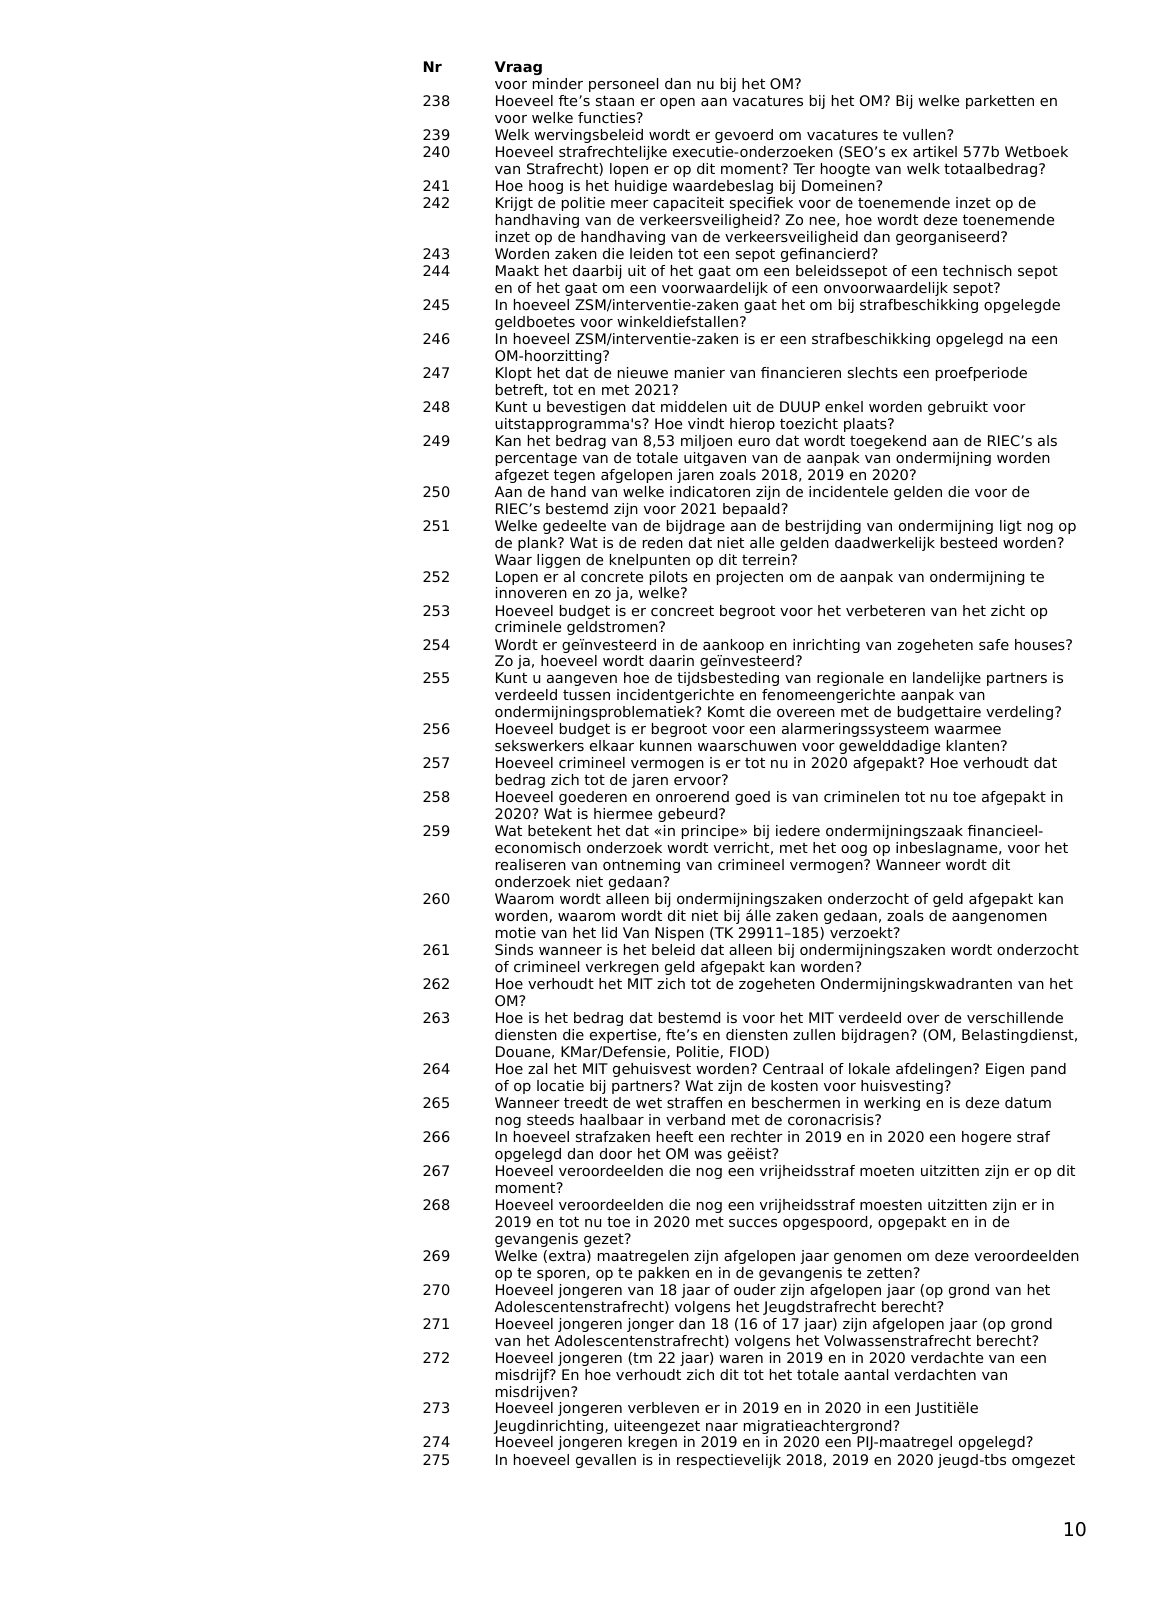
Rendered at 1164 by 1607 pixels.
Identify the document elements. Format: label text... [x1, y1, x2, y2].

table_cell Hoe is het bedrag dat bestemd is voor het MIT verdeeld over de verschillende diensten die expertise, fte’s en diensten zullen bijdragen? (OM, Belastingdienst, Douane, KMar/Defensie, Politie, FIOD) [488, 1010, 1087, 1061]
table_cell 267 [422, 1163, 488, 1197]
table_cell 265 [422, 1095, 488, 1129]
table_cell Hoeveel jongeren van 18 jaar of ouder zijn afgelopen jaar (op grond van het Adolescentenstrafrecht) volgens het Jeugdstrafrecht berecht? [488, 1282, 1087, 1316]
table_cell In hoeveel strafzaken heeft een rechter in 2019 en in 2020 een hogere straf opgelegd dan door het OM was geëist? [488, 1129, 1087, 1163]
table_cell 238 [422, 93, 488, 127]
table_cell voor minder personeel dan nu bij het OM? [488, 76, 1087, 93]
table_cell 246 [422, 331, 488, 365]
table_cell 248 [422, 399, 488, 433]
table_cell Hoeveel strafrechtelijke executie-onderzoeken (SEO’s ex artikel 577b Wetboek van Strafrecht) lopen er op dit moment? Ter hoogte van welk totaalbedrag? [488, 144, 1087, 178]
table_cell 264 [422, 1061, 488, 1095]
table_cell 255 [422, 670, 488, 721]
table_cell Sinds wanneer is het beleid dat alleen bij ondermijningszaken wordt onderzocht of crimineel verkregen geld afgepakt kan worden? [488, 942, 1087, 976]
table_cell Klopt het dat de nieuwe manier van financieren slechts een proefperiode betreft, tot en met 2021? [488, 365, 1087, 399]
table_cell 269 [422, 1248, 488, 1282]
table_cell Welk wervingsbeleid wordt er gevoerd om vacatures te vullen? [488, 127, 1087, 144]
table_cell 270 [422, 1282, 488, 1316]
table_cell 256 [422, 721, 488, 755]
table_cell Hoe verhoudt het MIT zich tot de zogeheten Ondermijningskwadranten van het OM? [488, 976, 1087, 1010]
table_cell 243 [422, 246, 488, 263]
table_cell [422, 76, 488, 93]
table_cell Hoeveel budget is er begroot voor een alarmeringssysteem waarmee sekswerkers elkaar kunnen waarschuwen voor gewelddadige klanten? [488, 721, 1087, 755]
table_cell Krijgt de politie meer capaciteit specifiek voor de toenemende inzet op de handhaving van de verkeersveiligheid? Zo nee, hoe wordt deze toenemende inzet op de handhaving van de verkeersveiligheid dan georganiseerd? [488, 195, 1087, 246]
table_cell 242 [422, 195, 488, 246]
table_cell Welke gedeelte van de bijdrage aan de bestrijding van ondermijning ligt nog op de plank? Wat is de reden dat niet alle gelden daadwerkelijk besteed worden? Waar liggen de knelpunten op dit terrein? [488, 518, 1087, 568]
table_cell Maakt het daarbij uit of het gaat om een beleidssepot of een technisch sepot en of het gaat om een voorwaardelijk of een onvoorwaardelijk sepot? [488, 263, 1087, 297]
table_cell Hoe zal het MIT gehuisvest worden? Centraal of lokale afdelingen? Eigen pand of op locatie bij partners? Wat zijn de kosten voor huisvesting? [488, 1061, 1087, 1095]
table_cell Hoeveel jongeren (tm 22 jaar) waren in 2019 en in 2020 verdachte van een misdrijf? En hoe verhoudt zich dit tot het totale aantal verdachten van misdrijven? [488, 1350, 1087, 1400]
table_cell Aan de hand van welke indicatoren zijn de incidentele gelden die voor de RIEC’s bestemd zijn voor 2021 bepaald? [488, 484, 1087, 517]
table_cell 260 [422, 891, 488, 942]
table_cell 259 [422, 823, 488, 891]
table_cell 247 [422, 365, 488, 399]
table_cell 244 [422, 263, 488, 297]
table_cell 268 [422, 1197, 488, 1248]
table_cell 239 [422, 127, 488, 144]
table_cell Wat betekent het dat «in principe» bij iedere ondermijningszaak financieel-economisch onderzoek wordt verricht, met het oog op inbeslagname, voor het realiseren van ontneming van crimineel vermogen? Wanneer wordt dit onderzoek niet gedaan? [488, 823, 1087, 891]
table_cell 253 [422, 603, 488, 636]
table_cell In hoeveel gevallen is in respectievelijk 2018, 2019 en 2020 jeugd-tbs omgezet [488, 1451, 1087, 1468]
table_cell Hoeveel budget is er concreet begroot voor het verbeteren van het zicht op criminele geldstromen? [488, 603, 1087, 636]
table_cell In hoeveel ZSM/interventie-zaken gaat het om bij strafbeschikking opgelegde geldboetes voor winkeldiefstallen? [488, 297, 1087, 331]
table_cell Wanneer treedt de wet straffen en beschermen in werking en is deze datum nog steeds haalbaar in verband met de coronacrisis? [488, 1095, 1087, 1129]
table_cell Wordt er geïnvesteerd in de aankoop en inrichting van zogeheten safe houses? Zo ja, hoeveel wordt daarin geïnvesteerd? [488, 636, 1087, 670]
table_cell Worden zaken die leiden tot een sepot gefinancierd? [488, 246, 1087, 263]
table_cell Hoeveel veroordeelden die nog een vrijheidsstraf moesten uitzitten zijn er in 2019 en tot nu toe in 2020 met succes opgespoord, opgepakt en in de gevangenis gezet? [488, 1197, 1087, 1248]
table_cell Welke (extra) maatregelen zijn afgelopen jaar genomen om deze veroordeelden op te sporen, op te pakken en in de gevangenis te zetten? [488, 1248, 1087, 1282]
table_cell Hoeveel jongeren verbleven er in 2019 en in 2020 in een Justitiële Jeugdinrichting, uiteengezet naar migratieachtergrond? [488, 1400, 1087, 1434]
table_cell 271 [422, 1316, 488, 1349]
table_cell 258 [422, 789, 488, 823]
table_cell 252 [422, 569, 488, 602]
table_cell 250 [422, 484, 488, 517]
table_cell Kunt u bevestigen dat middelen uit de DUUP enkel worden gebruikt voor uitstapprogramma's? Hoe vindt hierop toezicht plaats? [488, 399, 1087, 433]
table_cell Hoeveel jongeren kregen in 2019 en in 2020 een PIJ-maatregel opgelegd? [488, 1434, 1087, 1451]
table_cell 249 [422, 433, 488, 483]
table_cell Hoeveel fte’s staan er open aan vacatures bij het OM? Bij welke parketten en voor welke functies? [488, 93, 1087, 127]
table_cell Kunt u aangeven hoe de tijdsbesteding van regionale en landelijke partners is verdeeld tussen incidentgerichte en fenomeengerichte aanpak van ondermijningsproblematiek? Komt die overeen met de budgettaire verdeling? [488, 670, 1087, 721]
table_header Nr [422, 59, 488, 76]
table_cell 263 [422, 1010, 488, 1061]
table_cell 245 [422, 297, 488, 331]
table_cell 274 [422, 1434, 488, 1451]
table_cell 257 [422, 755, 488, 789]
table_cell Hoe hoog is het huidige waardebeslag bij Domeinen? [488, 178, 1087, 195]
table_cell 262 [422, 976, 488, 1010]
table_cell 251 [422, 518, 488, 568]
table_cell Hoeveel veroordeelden die nog een vrijheidsstraf moeten uitzitten zijn er op dit moment? [488, 1163, 1087, 1197]
table_cell Kan het bedrag van 8,53 miljoen euro dat wordt toegekend aan de RIEC’s als percentage van de totale uitgaven van de aanpak van ondermijning worden afgezet tegen afgelopen jaren zoals 2018, 2019 en 2020? [488, 433, 1087, 483]
table_cell Hoeveel jongeren jonger dan 18 (16 of 17 jaar) zijn afgelopen jaar (op grond van het Adolescentenstrafrecht) volgens het Volwassenstrafrecht berecht? [488, 1316, 1087, 1349]
table_cell 273 [422, 1400, 488, 1434]
table_cell 275 [422, 1451, 488, 1468]
table_cell Waarom wordt alleen bij ondermijningszaken onderzocht of geld afgepakt kan worden, waarom wordt dit niet bij álle zaken gedaan, zoals de aangenomen motie van het lid Van Nispen (TK 29911–185) verzoekt? [488, 891, 1087, 942]
table_header Vraag [488, 59, 1087, 76]
table_cell In hoeveel ZSM/interventie-zaken is er een strafbeschikking opgelegd na een OM-hoorzitting? [488, 331, 1087, 365]
table_cell 254 [422, 636, 488, 670]
table_cell 261 [422, 942, 488, 976]
table_cell 240 [422, 144, 488, 178]
table_cell Lopen er al concrete pilots en projecten om de aanpak van ondermijning te innoveren en zo ja, welke? [488, 569, 1087, 602]
table_cell Hoeveel crimineel vermogen is er tot nu in 2020 afgepakt? Hoe verhoudt dat bedrag zich tot de jaren ervoor? [488, 755, 1087, 789]
table_cell 241 [422, 178, 488, 195]
table_cell 266 [422, 1129, 488, 1163]
table_cell 272 [422, 1350, 488, 1400]
table_cell Hoeveel goederen en onroerend goed is van criminelen tot nu toe afgepakt in 2020? Wat is hiermee gebeurd? [488, 789, 1087, 823]
